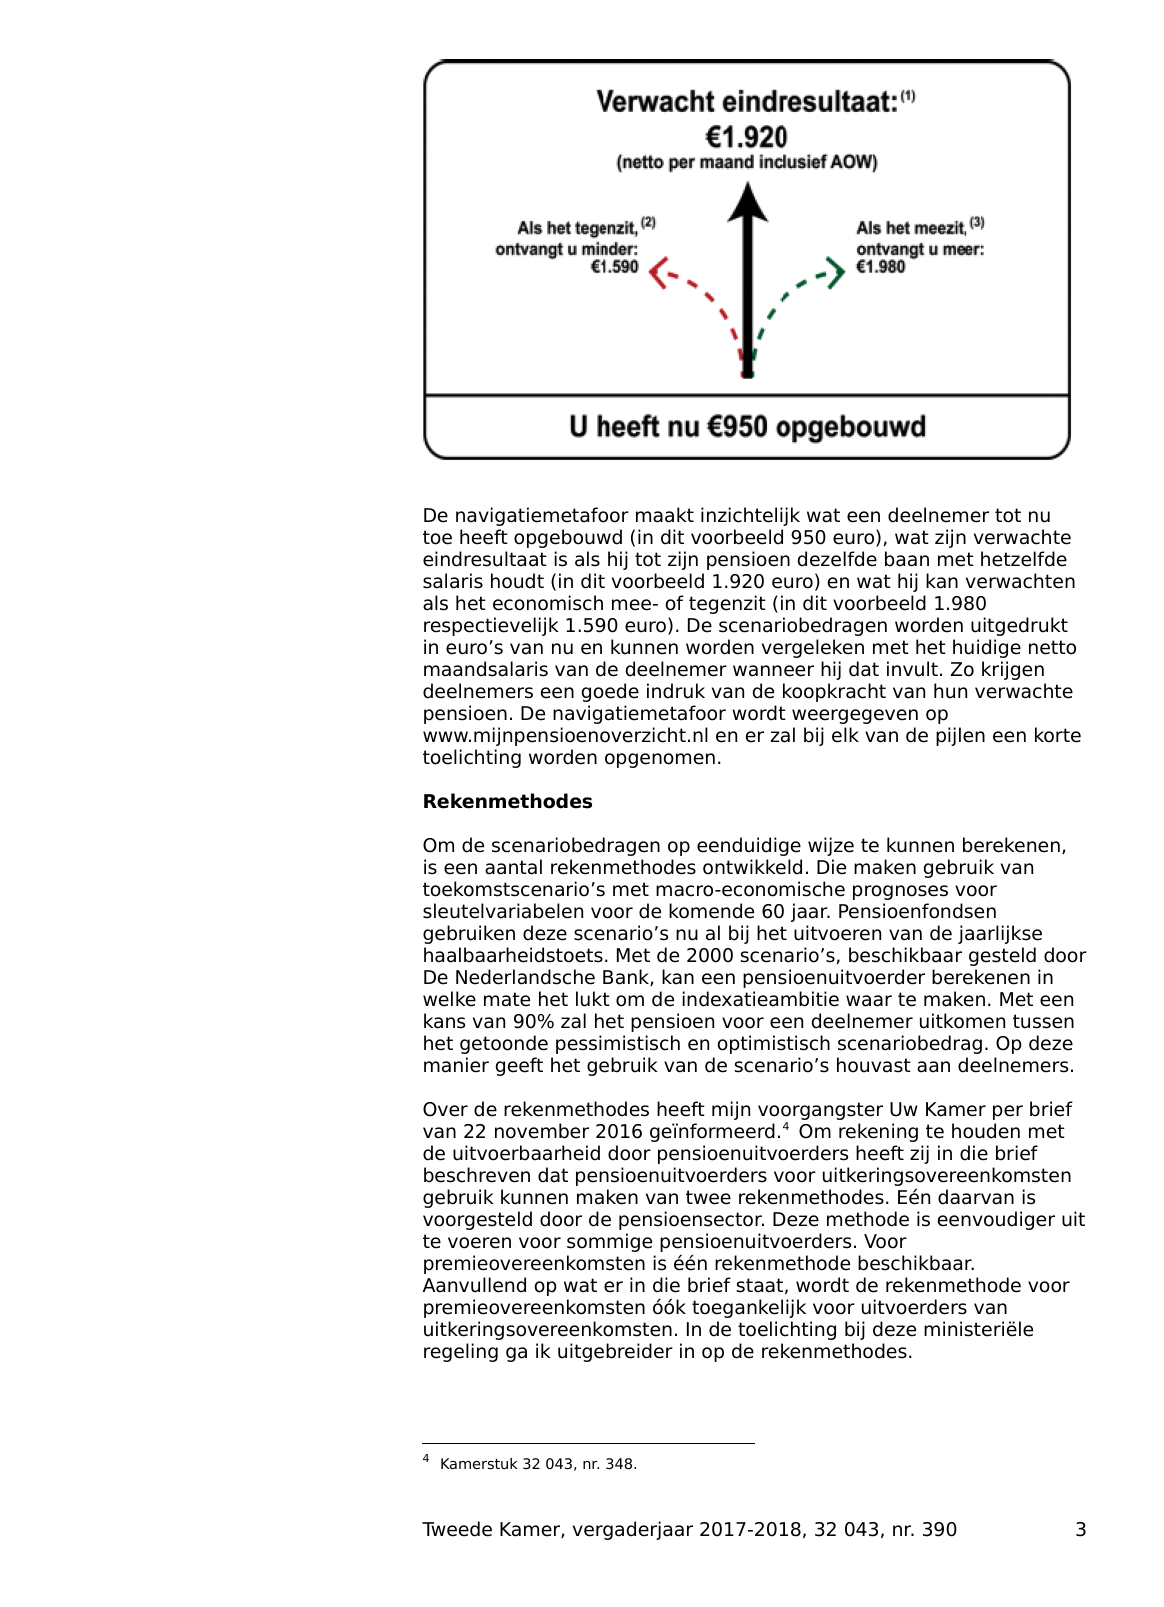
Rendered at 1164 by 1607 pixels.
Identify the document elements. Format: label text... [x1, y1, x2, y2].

text De navigatiemetafoor maakt inzichtelijk wat een deelnemer tot nu toe heeft opgebouwd (in dit voorbeeld 950 euro), wat zijn verwachte eindresultaat is als hij tot zijn pensioen dezelfde baan met hetzelfde salaris houdt (in dit voorbeeld 1.920 euro) en wat hij kan verwachten als het economisch mee- of tegenzit (in dit voorbeeld 1.980 respectievelijk 1.590 euro). De scenariobedragen worden uitgedrukt in euro’s van nu en kunnen worden vergeleken met het huidige netto maandsalaris van de deelnemer wanneer hij dat invult. Zo krijgen deelnemers een goede indruk van de koopkracht van hun verwachte pensioen. De navigatiemetafoor wordt weergegeven op www.mijnpensioenoverzicht.nl en er zal bij elk van de pijlen een korte toelichting worden opgenomen. [422, 505, 1087, 768]
text Over de rekenmethodes heeft mijn voorgangster Uw Kamer per brief van 22 november 2016 geïnformeerd. Om rekening te houden met de uitvoerbaarheid door pensioenuitvoerders heeft zij in die brief beschreven dat pensioenuitvoerders voor uitkeringsovereenkomsten gebruik kunnen maken van twee rekenmethodes. Eén daarvan is voorgesteld door de pensioensector. Deze methode is eenvoudiger uit te voeren voor sommige pensioenuitvoerders. Voor premieovereenkomsten is één rekenmethode beschikbaar. Aanvullend op wat er in die brief staat, wordt de rekenmethode voor premieovereenkomsten óók toegankelijk voor uitvoerders van uitkeringsovereenkomsten. In de toelichting bij deze ministeriële regeling ga ik uitgebreider in op de rekenmethodes. [422, 1099, 1087, 1363]
picture [422, 59, 1072, 461]
text Om de scenariobedragen op eenduidige wijze te kunnen berekenen, is een aantal rekenmethodes ontwikkeld. Die maken gebruik van toekomstscenario’s met macro-economische prognoses voor sleutelvariabelen voor de komende 60 jaar. Pensioenfondsen gebruiken deze scenario’s nu al bij het uitvoeren van de jaarlijkse haalbaarheidstoets. Met de 2000 scenario’s, beschikbaar gesteld door De Nederlandsche Bank, kan een pensioenuitvoerder berekenen in welke mate het lukt om de indexatieambitie waar te maken. Met een kans van 90% zal het pensioen voor een deelnemer uitkomen tussen het getoonde pessimistisch en optimistisch scenariobedrag. Op deze manier geeft het gebruik van de scenario’s houvast aan deelnemers. [422, 835, 1087, 1077]
subtitle Rekenmethodes [422, 791, 1087, 813]
text Kamerstuk 32 043, nr. 348. [422, 1452, 1087, 1474]
